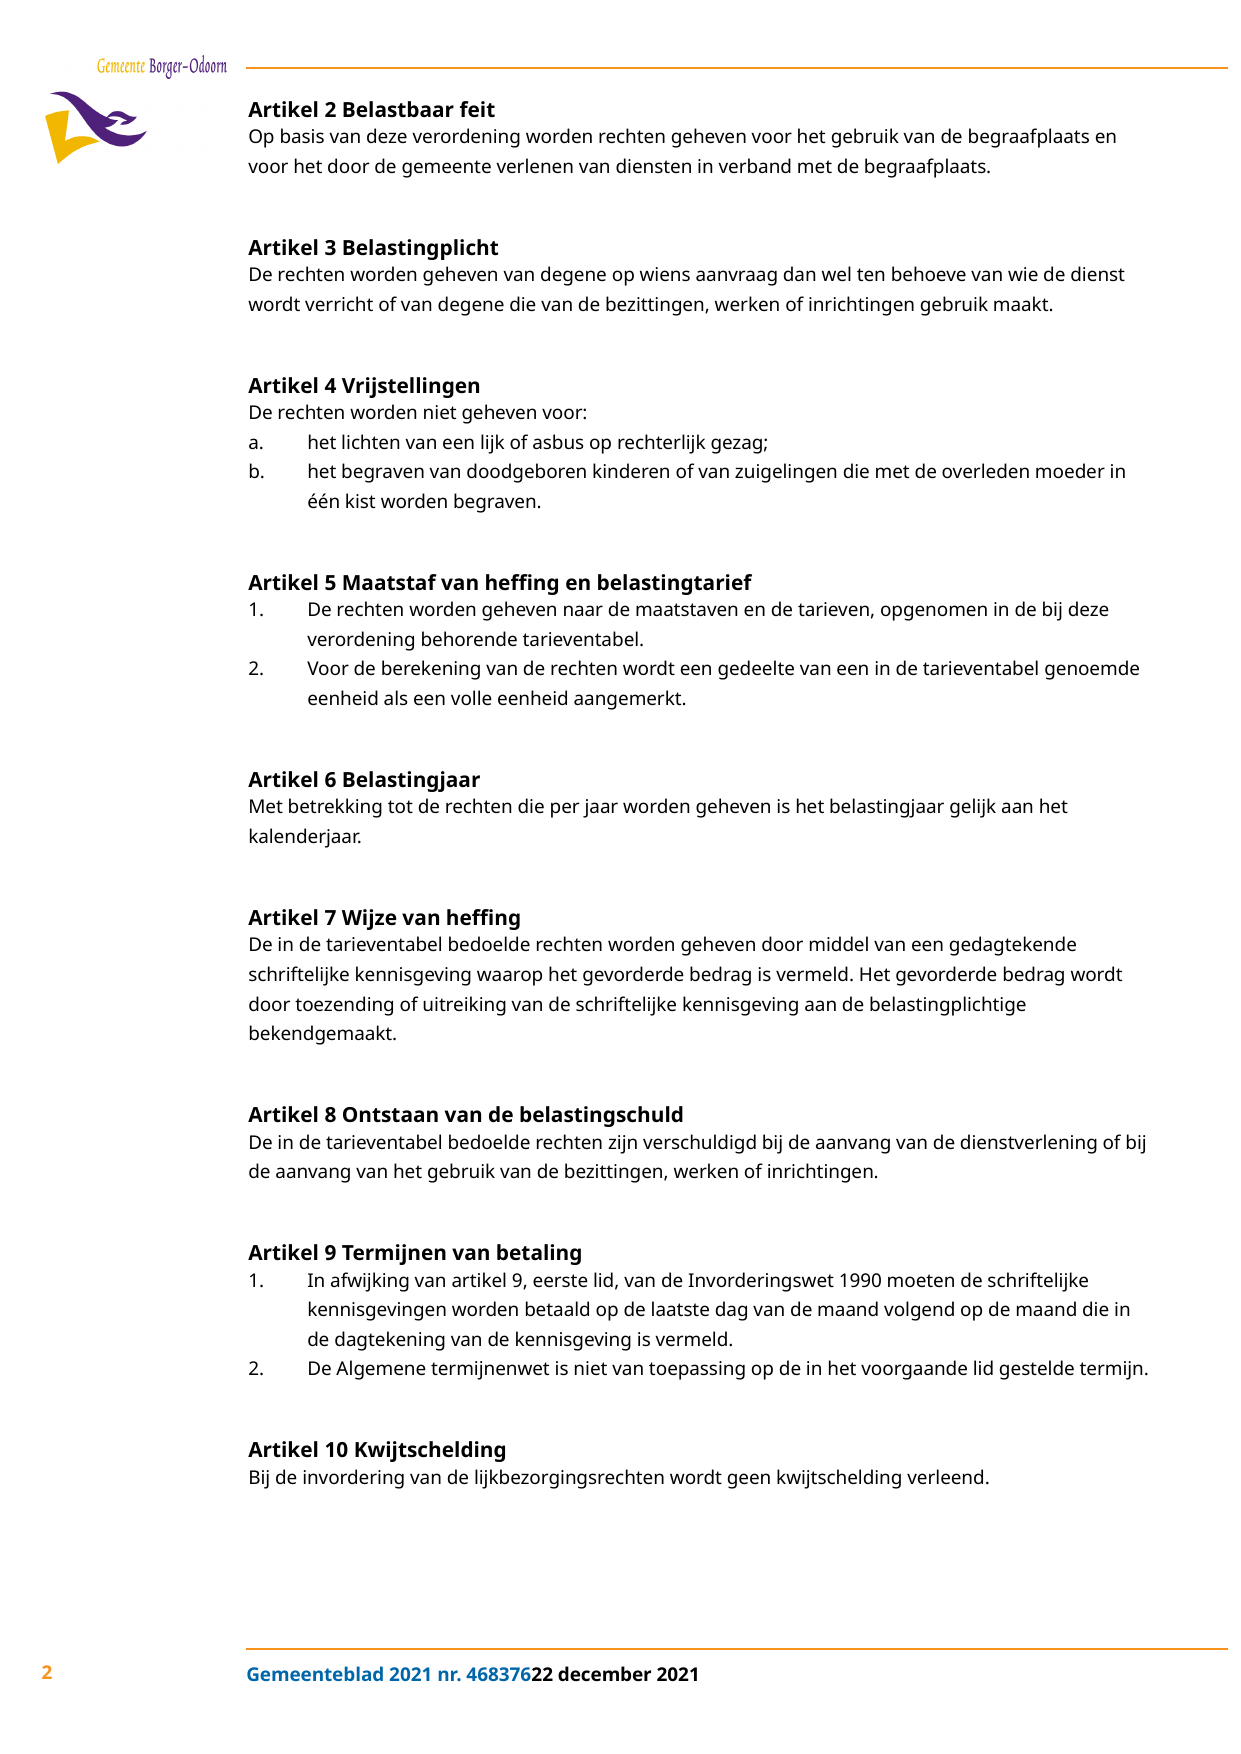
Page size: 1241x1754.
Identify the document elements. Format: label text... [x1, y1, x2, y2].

text Bij de invordering van de lijkbezorgingsrechten wordt geen kwijtschelding verleend. [248, 1464, 1152, 1490]
list De rechten worden geheven naar de maatstaven en de tarieven, opgenomen in de bij deze verordening behorende tarieventabel. [248, 596, 1152, 652]
list In afwijking van artikel 9, eerste lid, van de Invorderingswet 1990 moeten de schriftelijke kennisgevingen worden betaald op de laatste dag van de maand volgend op de maand die in de dagtekening van de kennisgeving is vermeld. [248, 1267, 1152, 1352]
text Artikel 6 Belastingjaar [248, 765, 1152, 794]
text Artikel 9 Termijnen van betaling [248, 1238, 1152, 1267]
list Voor de berekening van de rechten wordt een gedeelte van een in de tarieventabel genoemde eenheid als een volle eenheid aangemerkt. [248, 656, 1152, 711]
text De rechten worden geheven van degene op wiens aanvraag dan wel ten behoeve van wie de dienst wordt verricht of van degene die van de bezittingen, werken of inrichtingen gebruik maakt. [248, 261, 1152, 317]
text De in de tarieventabel bedoelde rechten worden geheven door middel van een gedagtekende schriftelijke kennisgeving waarop het gevorderde bedrag is vermeld. Het gevorderde bedrag wordt door toezending of uitreiking van de schriftelijke kennisgeving aan de belastingplichtige bekendgemaakt. [248, 932, 1152, 1046]
picture [41, 47, 231, 172]
text De in de tarieventabel bedoelde rechten zijn verschuldigd bij de aanvang van de dienstverlening of bij de aanvang van het gebruik van de bezittingen, werken of inrichtingen. [248, 1129, 1152, 1184]
text Artikel 3 Belastingplicht [248, 233, 1152, 261]
text Artikel 8 Ontstaan van de belastingschuld [248, 1100, 1152, 1129]
list het lichten van een lijk of asbus op rechterlijk gezag; [248, 429, 1152, 454]
list De Algemene termijnenwet is niet van toepassing op de in het voorgaande lid gestelde termijn. [248, 1356, 1152, 1381]
text Artikel 7 Wijze van heffing [248, 903, 1152, 932]
text Op basis van deze verordening worden rechten geheven voor het gebruik van de begraafplaats en voor het door de gemeente verlenen van diensten in verband met de begraafplaats. [248, 123, 1152, 178]
text Artikel 4 Vrijstellingen [248, 371, 1152, 399]
list het begraven van doodgeboren kinderen of van zuigelingen die met de overleden moeder in één kist worden begraven. [248, 458, 1152, 514]
text Artikel 2 Belastbaar feit [248, 95, 1152, 123]
text Artikel 10 Kwijtschelding [248, 1436, 1152, 1464]
text De rechten worden niet geheven voor: [248, 399, 1152, 425]
text Met betrekking tot de rechten die per jaar worden geheven is het belastingjaar gelijk aan het kalenderjaar. [248, 794, 1152, 849]
text Artikel 5 Maatstaf van heffing en belastingtarief [248, 568, 1152, 596]
